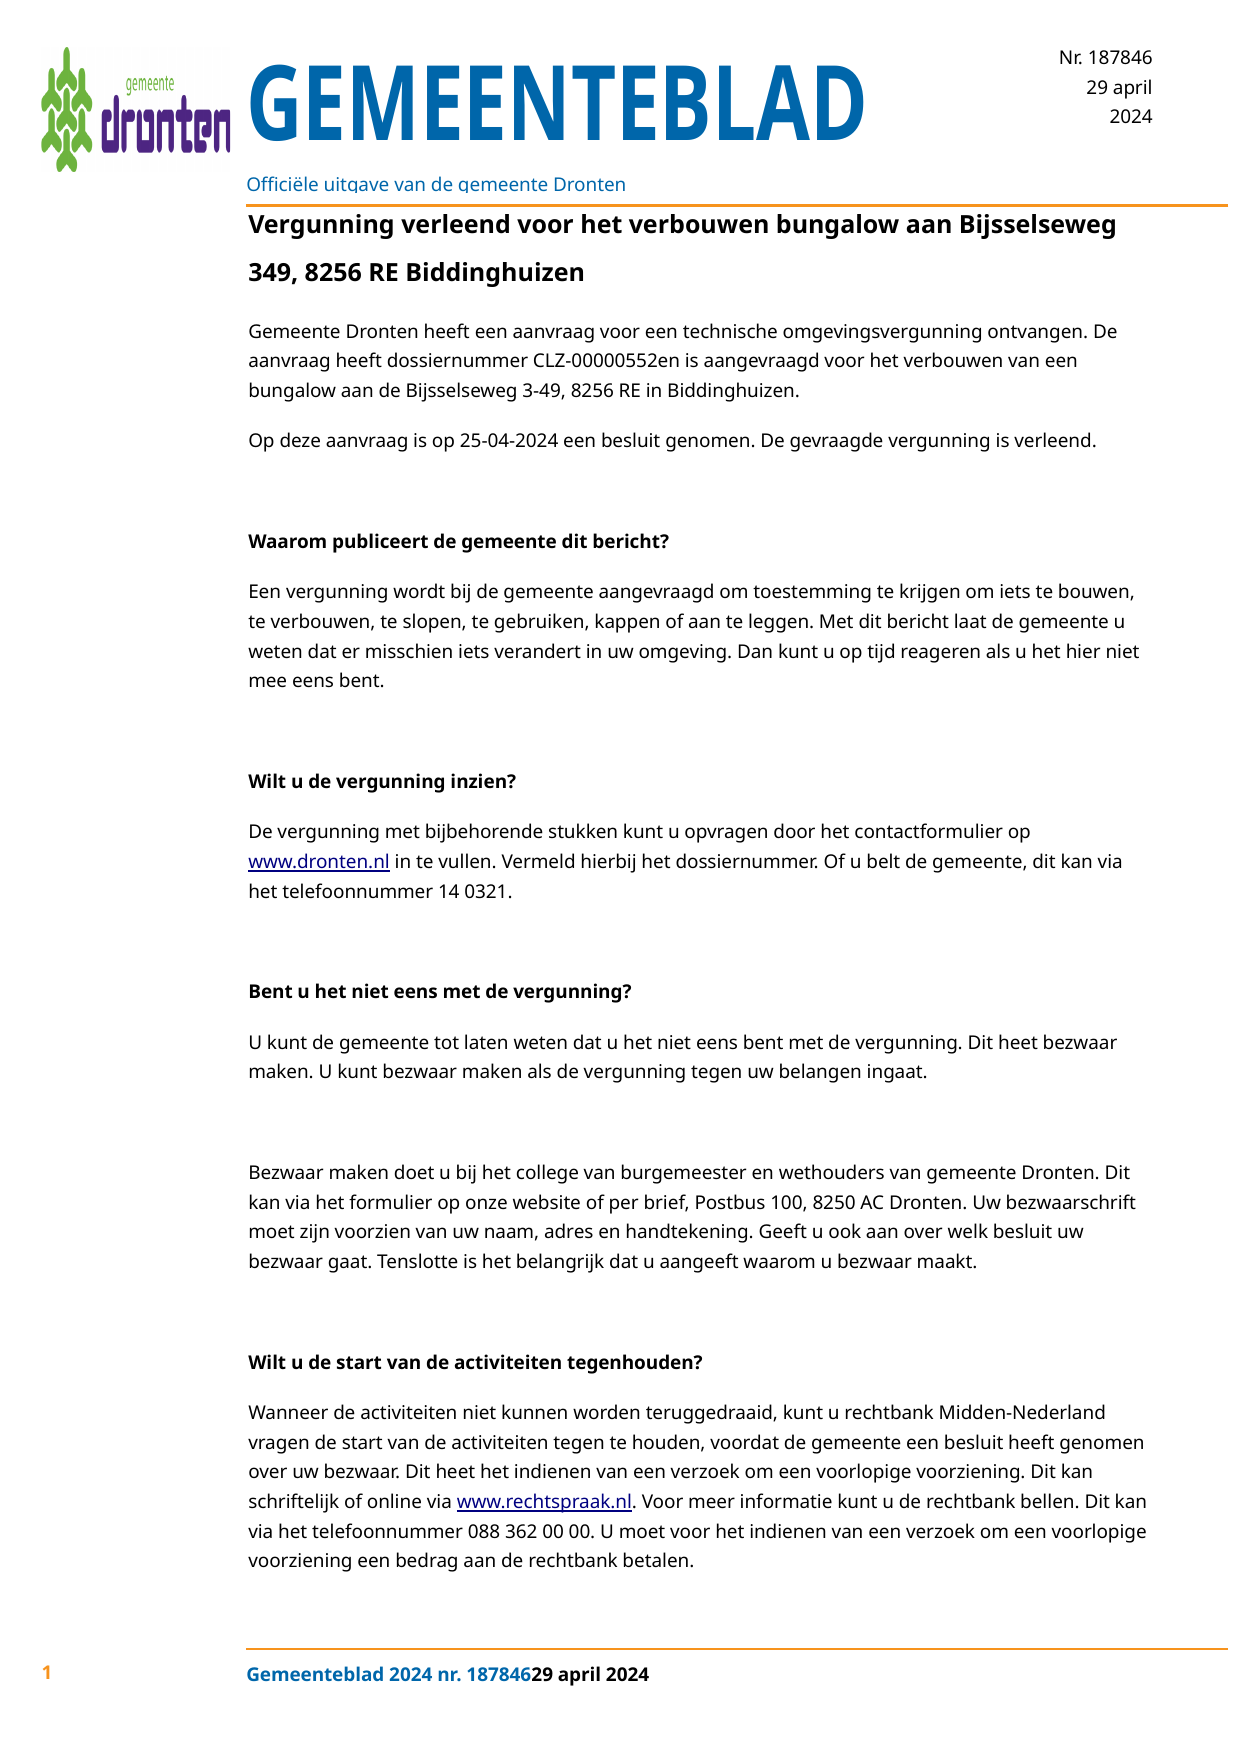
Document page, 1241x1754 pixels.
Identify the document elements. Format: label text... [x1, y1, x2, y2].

text Wilt u de vergunning inzien? [248, 768, 1152, 794]
text De vergunning met bijbehorende stukken kunt u opvragen door het contactformulier op www.dronten.nl in te vullen. Vermeld hierbij het dossiernummer. Of u belt de gemeente, dit kan via het telefoonnummer 14 0321. [248, 819, 1152, 904]
text Bent u het niet eens met de vergunning? [248, 979, 1152, 1004]
text Wanneer de activiteiten niet kunnen worden teruggedraaid, kunt u rechtbank Midden-Nederland vragen de start van de activiteiten tegen te houden, voordat de gemeente een besluit heeft genomen over uw bezwaar. Dit heet het indienen van een verzoek om een voorlopige voorziening. Dit kan schriftelijk of online via www.rechtspraak.nl. Voor meer informatie kunt u de rechtbank bellen. Dit kan via het telefoonnummer 088 362 00 00. U moet voor het indienen van een verzoek om een voorlopige voorziening een bedrag aan de rechtbank betalen. [248, 1399, 1152, 1573]
text Waarom publiceert de gemeente dit bericht? [248, 528, 1152, 554]
text U kunt de gemeente tot laten weten dat u het niet eens bent met de vergunning. Dit heet bezwaar maken. U kunt bezwaar maken als de vergunning tegen uw belangen ingaat. [248, 1029, 1152, 1084]
text Wilt u de start van de activiteiten tegenhouden? [248, 1349, 1152, 1375]
text Bezwaar maken doet u bij het college van burgemeester en wethouders van gemeente Dronten. Dit kan via het formulier op onze website of per brief, Postbus 100, 8250 AC Dronten. Uw bezwaarschrift moet zijn voorzien van uw naam, adres en handtekening. Geeft u ook aan over welk besluit uw bezwaar gaat. Tenslotte is het belangrijk dat u aangeeft waarom u bezwaar maakt. [248, 1159, 1152, 1274]
picture [41, 47, 231, 172]
text Een vergunning wordt bij de gemeente aangevraagd om toestemming te krijgen om iets te bouwen, te verbouwen, te slopen, te gebruiken, kappen of aan te leggen. Met dit bericht laat de gemeente u weten dat er misschien iets verandert in uw omgeving. Dan kunt u op tijd reageren als u het hier niet mee eens bent. [248, 579, 1152, 693]
text Op deze aanvraag is op 25-04-2024 een besluit genomen. De gevraagde vergunning is verleend. [248, 427, 1152, 453]
text Gemeente Dronten heeft een aanvraag voor een technische omgevingsvergunning ontvangen. De aanvraag heeft dossiernummer CLZ-00000552en is aangevraagd voor het verbouwen van een bungalow aan de Bijsselseweg 3-49, 8256 RE in Biddinghuizen. [248, 318, 1152, 403]
text Vergunning verleend voor het verbouwen bungalow aan Bijsselseweg 349, 8256 RE Biddinghuizen [248, 207, 1152, 288]
